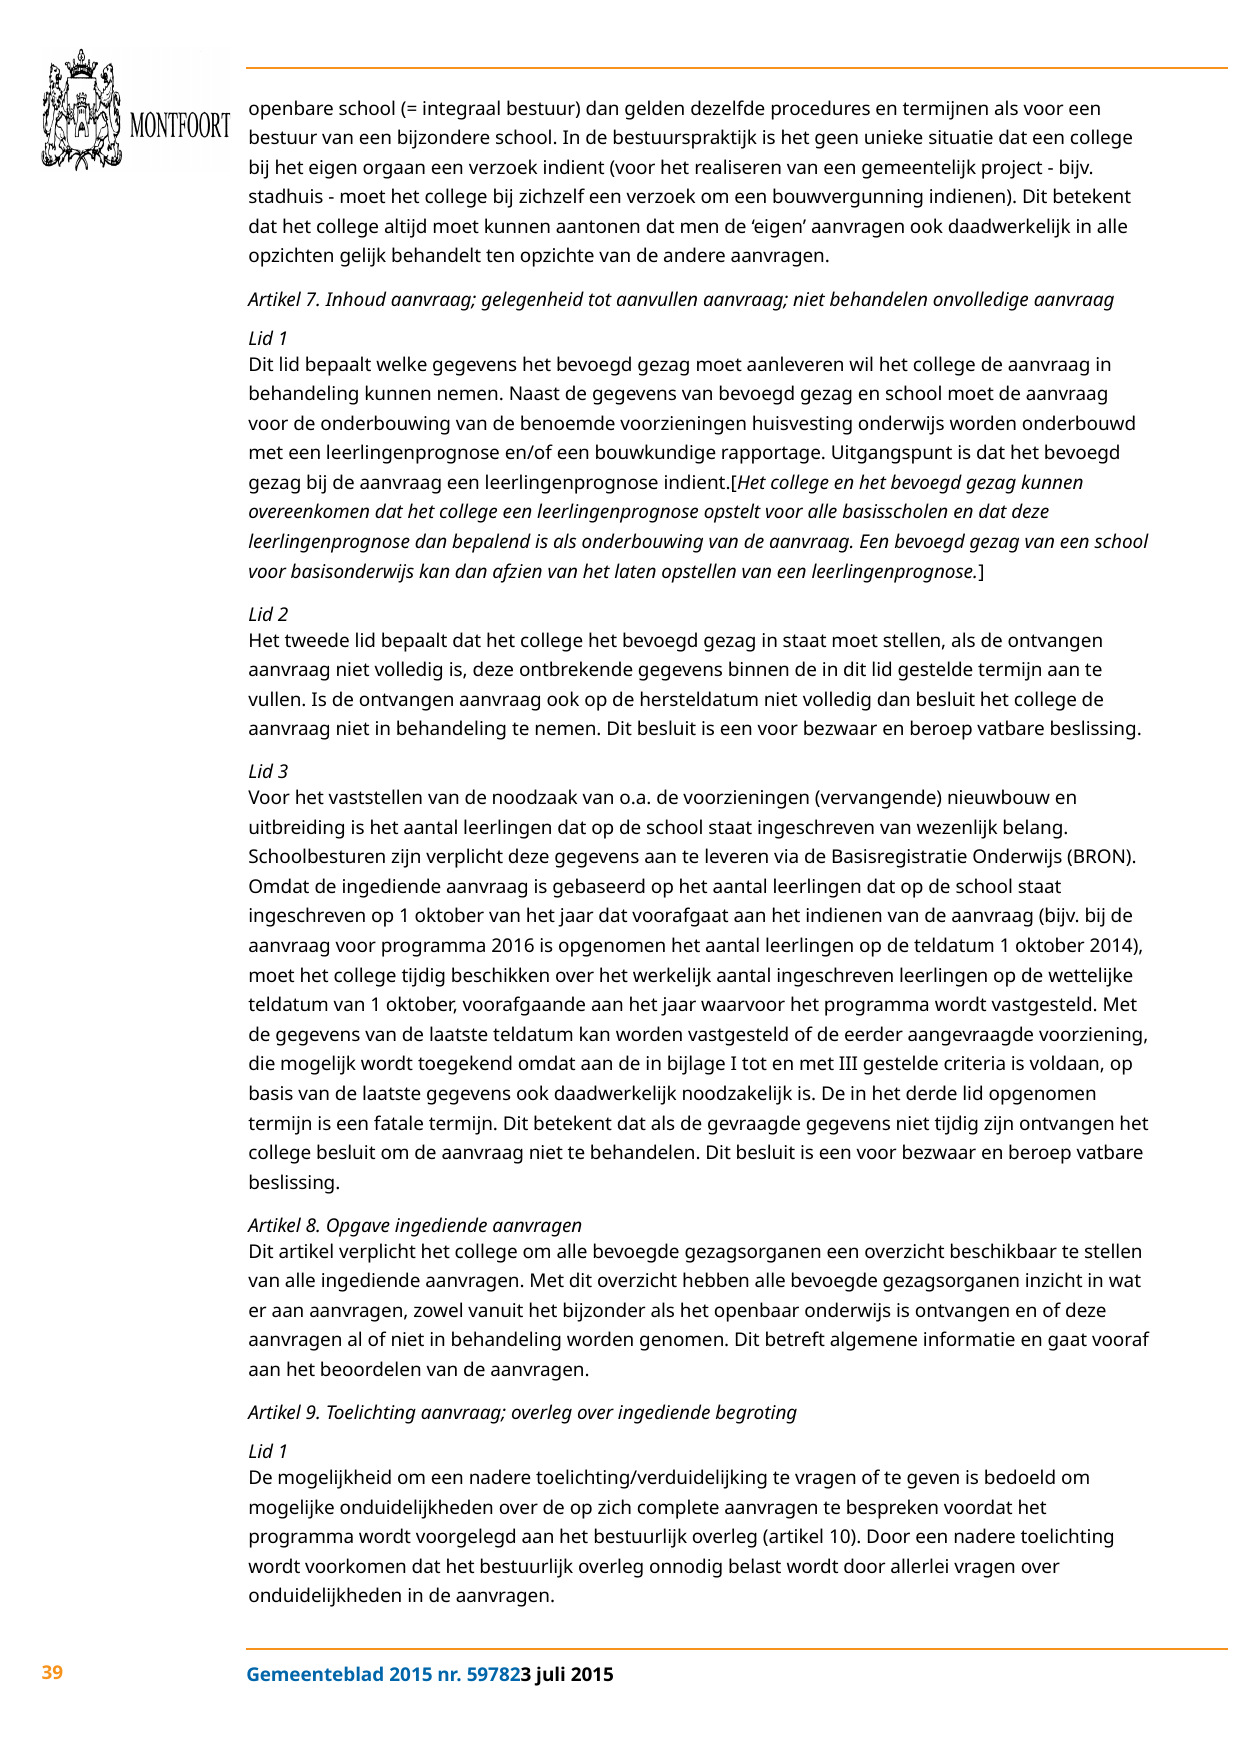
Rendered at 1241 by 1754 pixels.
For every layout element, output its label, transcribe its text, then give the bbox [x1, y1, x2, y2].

text Lid 1 [248, 1438, 1152, 1464]
text Het tweede lid bepaalt dat het college het bevoegd gezag in staat moet stellen, als de ontvangen aanvraag niet volledig is, deze ontbrekende gegevens binnen de in dit lid gestelde termijn aan te vullen. Is de ontvangen aanvraag ook op de hersteldatum niet volledig dan besluit het college de aanvraag niet in behandeling te nemen. Dit besluit is een voor bezwaar en beroep vatbare beslissing. [248, 627, 1152, 741]
picture [41, 47, 231, 172]
text Lid 2 [248, 601, 1152, 627]
text Artikel 8. Opgave ingediende aanvragen [248, 1212, 1152, 1238]
text De mogelijkheid om een nadere toelichting/verduidelijking te vragen of te geven is bedoeld om mogelijke onduidelijkheden over de op zich complete aanvragen te bespreken voordat het programma wordt voorgelegd aan het bestuurlijk overleg (artikel 10). Door een nadere toelichting wordt voorkomen dat het bestuurlijk overleg onnodig belast wordt door allerlei vragen over onduidelijkheden in de aanvragen. [248, 1464, 1152, 1608]
text Voor het vaststellen van de noodzaak van o.a. de voorzieningen (vervangende) nieuwbouw en uitbreiding is het aantal leerlingen dat op de school staat ingeschreven van wezenlijk belang. Schoolbesturen zijn verplicht deze gegevens aan te leveren via de Basisregistratie Onderwijs (BRON). Omdat de ingediende aanvraag is gebaseerd op het aantal leerlingen dat op de school staat ingeschreven op 1 oktober van het jaar dat voorafgaat aan het indienen van de aanvraag (bijv. bij de aanvraag voor programma 2016 is opgenomen het aantal leerlingen op de teldatum 1 oktober 2014), moet het college tijdig beschikken over het werkelijk aantal ingeschreven leerlingen op de wettelijke teldatum van 1 oktober, voorafgaande aan het jaar waarvoor het programma wordt vastgesteld. Met de gegevens van de laatste teldatum kan worden vastgesteld of de eerder aangevraagde voorziening, die mogelijk wordt toegekend omdat aan de in bijlage I tot en met III gestelde criteria is voldaan, op basis van de laatste gegevens ook daadwerkelijk noodzakelijk is. De in het derde lid opgenomen termijn is een fatale termijn. Dit betekent dat als de gevraagde gegevens niet tijdig zijn ontvangen het college besluit om de aanvraag niet te behandelen. Dit besluit is een voor bezwaar en beroep vatbare beslissing. [248, 784, 1152, 1195]
text Dit lid bepaalt welke gegevens het bevoegd gezag moet aanleveren wil het college de aanvraag in behandeling kunnen nemen. Naast de gegevens van bevoegd gezag en school moet de aanvraag voor de onderbouwing van de benoemde voorzieningen huisvesting onderwijs worden onderbouwd met een leerlingenprognose en/of een bouwkundige rapportage. Uitgangspunt is dat het bevoegd gezag bij de aanvraag een leerlingenprognose indient.[Het college en het bevoegd gezag kunnen overeenkomen dat het college een leerlingenprognose opstelt voor alle basisscholen en dat deze leerlingenprognose dan bepalend is als onderbouwing van de aanvraag. Een bevoegd gezag van een school voor basisonderwijs kan dan afzien van het laten opstellen van een leerlingenprognose.] [248, 351, 1152, 584]
text openbare school (= integraal bestuur) dan gelden dezelfde procedures en termijnen als voor een bestuur van een bijzondere school. In de bestuurspraktijk is het geen unieke situatie dat een college bij het eigen orgaan een verzoek indient (voor het realiseren van een gemeentelijk project - bijv. stadhuis - moet het college bij zichzelf een verzoek om een bouwvergunning indienen). Dit betekent dat het college altijd moet kunnen aantonen dat men de ‘eigen’ aanvragen ook daadwerkelijk in alle opzichten gelijk behandelt ten opzichte van de andere aanvragen. [248, 95, 1152, 268]
text Lid 1 [248, 325, 1152, 351]
text Dit artikel verplicht het college om alle bevoegde gezagsorganen een overzicht beschikbaar te stellen van alle ingediende aanvragen. Met dit overzicht hebben alle bevoegde gezagsorganen inzicht in wat er aan aanvragen, zowel vanuit het bijzonder als het openbaar onderwijs is ontvangen en of deze aanvragen al of niet in behandeling worden genomen. Dit betreft algemene informatie en gaat vooraf aan het beoordelen van de aanvragen. [248, 1238, 1152, 1382]
text Lid 3 [248, 759, 1152, 784]
text Artikel 7. Inhoud aanvraag; gelegenheid tot aanvullen aanvraag; niet behandelen onvolledige aanvraag [248, 286, 1152, 312]
text Artikel 9. Toelichting aanvraag; overleg over ingediende begroting [248, 1399, 1152, 1425]
